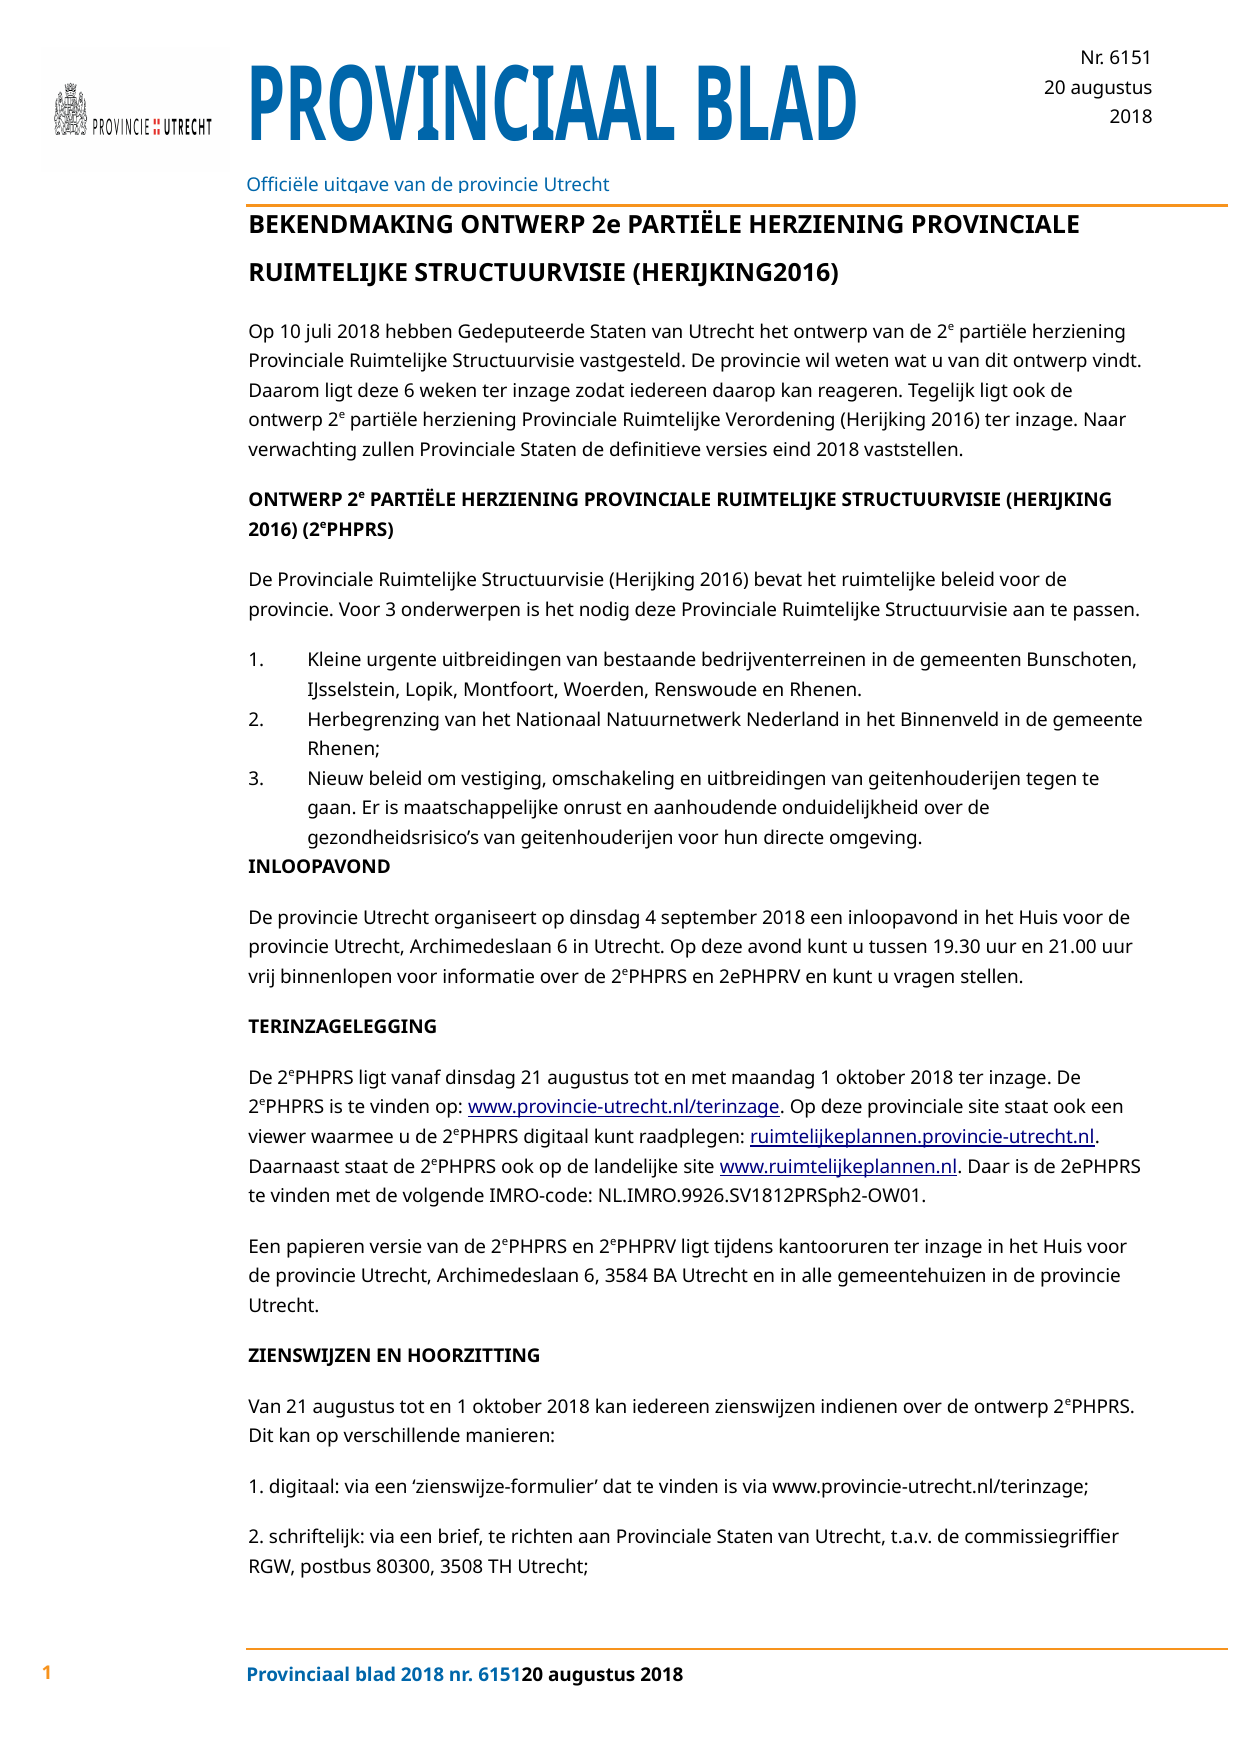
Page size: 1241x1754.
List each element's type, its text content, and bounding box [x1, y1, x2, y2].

text Een papieren versie van de 2ePHPRS en 2ePHPRV ligt tijdens kantooruren ter inzage in het Huis voor de provincie Utrecht, Archimedeslaan 6, 3584 BA Utrecht en in alle gemeentehuizen in de provincie Utrecht. [248, 1233, 1152, 1318]
text BEKENDMAKING ONTWERP 2e PARTIËLE HERZIENING PROVINCIALE RUIMTELIJKE STRUCTUURVISIE (HERIJKING2016) [248, 207, 1152, 288]
text 1. digitaal: via een ‘zienswijze-formulier’ dat te vinden is via www.provincie-utrecht.nl/terinzage; [248, 1473, 1152, 1499]
text De Provinciale Ruimtelijke Structuurvisie (Herijking 2016) bevat het ruimtelijke beleid voor de provincie. Voor 3 onderwerpen is het nodig deze Provinciale Ruimtelijke Structuurvisie aan te passen. [248, 567, 1152, 622]
text Van 21 augustus tot en 1 oktober 2018 kan iedereen zienswijzen indienen over de ontwerp 2ePHPRS. Dit kan op verschillende manieren: [248, 1393, 1152, 1448]
text 2. schriftelijk: via een brief, te richten aan Provinciale Staten van Utrecht, t.a.v. de commissiegriffier RGW, postbus 80300, 3508 TH Utrecht; [248, 1523, 1152, 1579]
list Nieuw beleid om vestiging, omschakeling en uitbreidingen van geitenhouderijen tegen te gaan. Er is maatschappelijke onrust en aanhoudende onduidelijkheid over de gezondheidsrisico’s van geitenhouderijen voor hun directe omgeving. [248, 765, 1152, 850]
text Op 10 juli 2018 hebben Gedeputeerde Staten van Utrecht het ontwerp van de 2e partiële herziening Provinciale Ruimtelijke Structuurvisie vastgesteld. De provincie wil weten wat u van dit ontwerp vindt. Daarom ligt deze 6 weken ter inzage zodat iedereen daarop kan reageren. Tegelijk ligt ook de ontwerp 2e partiële herziening Provinciale Ruimtelijke Verordening (Herijking 2016) ter inzage. Naar verwachting zullen Provinciale Staten de definitieve versies eind 2018 vaststellen. [248, 318, 1152, 462]
text De provincie Utrecht organiseert op dinsdag 4 september 2018 een inloopavond in het Huis voor de provincie Utrecht, Archimedeslaan 6 in Utrecht. Op deze avond kunt u tussen 19.30 uur en 21.00 uur vrij binnenlopen voor informatie over de 2ePHPRS en 2ePHPRV en kunt u vragen stellen. [248, 904, 1152, 989]
list Herbegrenzing van het Nationaal Natuurnetwerk Nederland in het Binnenveld in de gemeente Rhenen; [248, 706, 1152, 761]
text De 2ePHPRS ligt vanaf dinsdag 21 augustus tot en met maandag 1 oktober 2018 ter inzage. De 2ePHPRS is te vinden op: www.provincie-utrecht.nl/terinzage. Op deze provinciale site staat ook een viewer waarmee u de 2ePHPRS digitaal kunt raadplegen: ruimtelijkeplannen.provincie-utrecht.nl. Daarnaast staat de 2ePHPRS ook op de landelijke site www.ruimtelijkeplannen.nl. Daar is de 2ePHPRS te vinden met de volgende IMRO-code: NL.IMRO.9926.SV1812PRSph2-OW01. [248, 1064, 1152, 1208]
text INLOOPAVOND [248, 854, 1152, 879]
picture [41, 47, 231, 172]
text ONTWERP 2e PARTIËLE HERZIENING PROVINCIALE RUIMTELIJKE STRUCTUURVISIE (HERIJKING 2016) (2ePHPRS) [248, 487, 1152, 542]
list Kleine urgente uitbreidingen van bestaande bedrijventerreinen in de gemeenten Bunschoten, IJsselstein, Lopik, Montfoort, Woerden, Renswoude en Rhenen. [248, 647, 1152, 702]
text ZIENSWIJZEN EN HOORZITTING [248, 1342, 1152, 1368]
text TERINZAGELEGGING [248, 1014, 1152, 1039]
